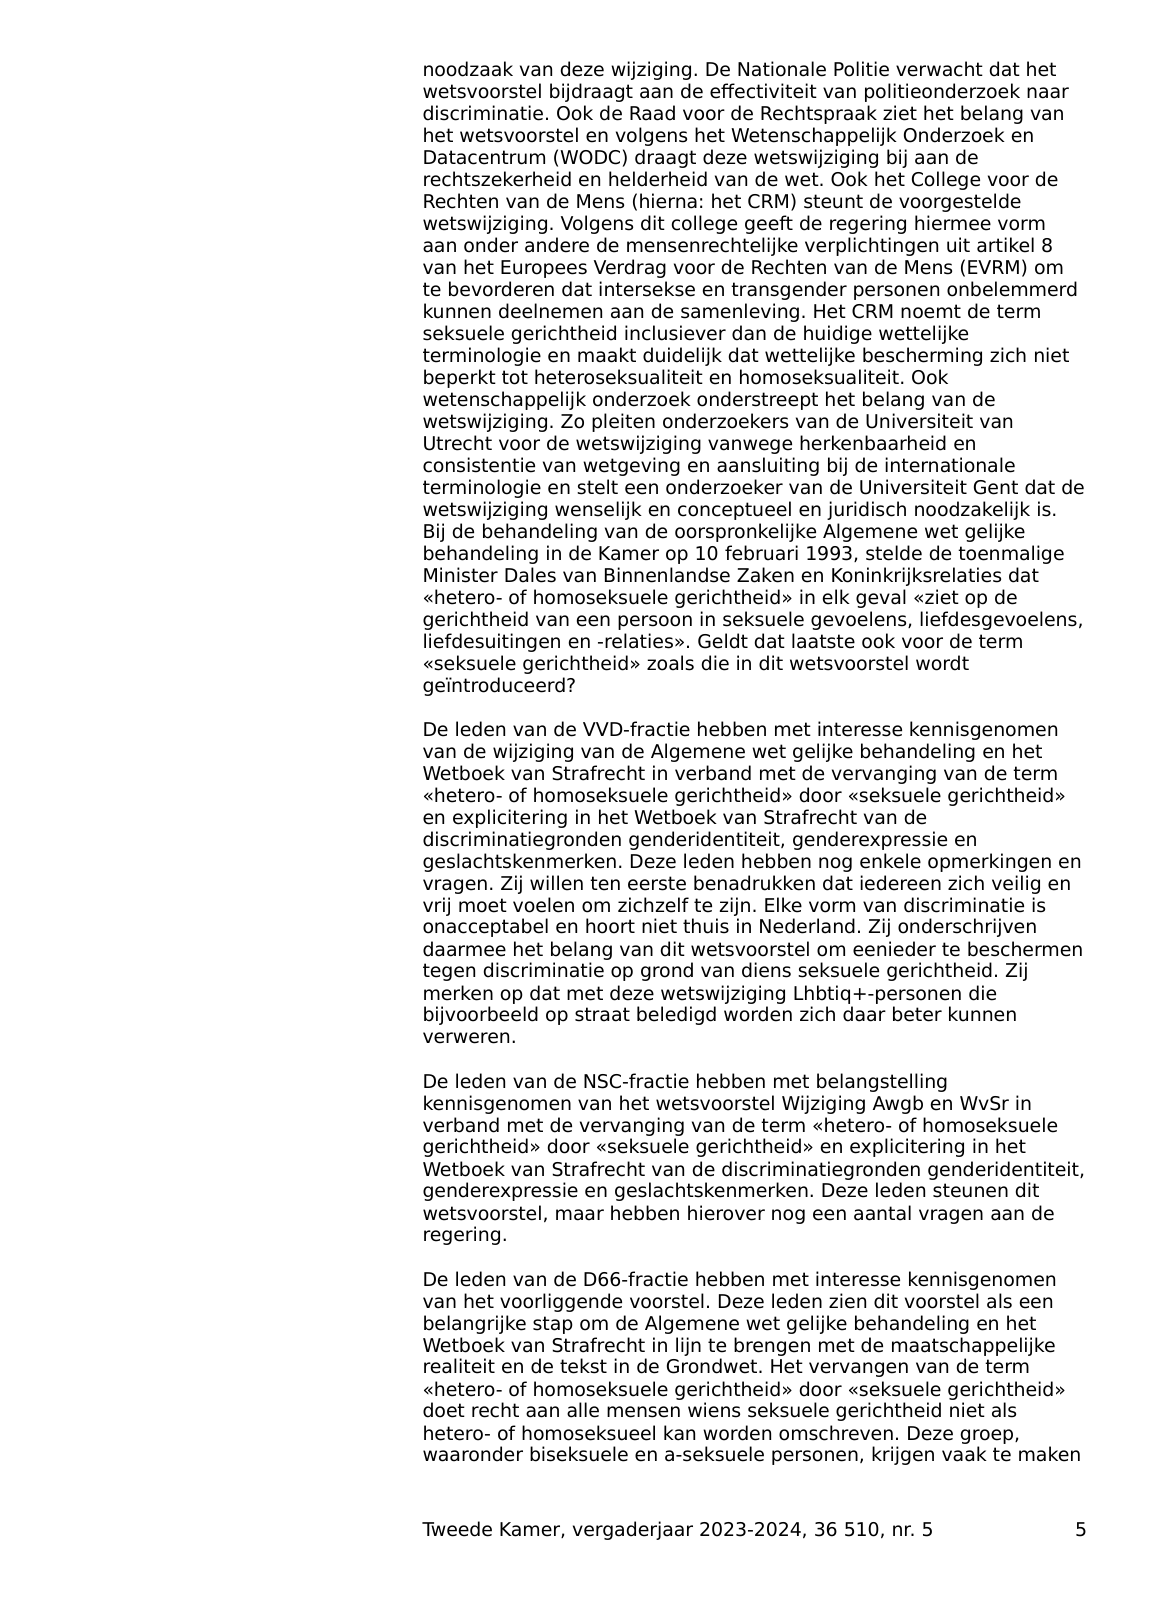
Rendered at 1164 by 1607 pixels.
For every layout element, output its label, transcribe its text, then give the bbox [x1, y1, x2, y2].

text De leden van de NSC-fractie hebben met belangstelling kennisgenomen van het wetsvoorstel Wijziging Awgb en WvSr in verband met de vervanging van de term «hetero- of homoseksuele gerichtheid» door «seksuele gerichtheid» en explicitering in het Wetboek van Strafrecht van de discriminatiegronden genderidentiteit, genderexpressie en geslachtskenmerken. Deze leden steunen dit wetsvoorstel, maar hebben hierover nog een aantal vragen aan de regering. [422, 1071, 1087, 1246]
text Bij de behandeling van de oorspronkelijke Algemene wet gelijke behandeling in de Kamer op 10 februari 1993, stelde de toenmalige Minister Dales van Binnenlandse Zaken en Koninkrijksrelaties dat «hetero- of homoseksuele gerichtheid» in elk geval «ziet op de gerichtheid van een persoon in seksuele gevoelens, liefdesgevoelens, liefdesuitingen en -relaties». Geldt dat laatste ook voor de term «seksuele gerichtheid» zoals die in dit wetsvoorstel wordt geïntroduceerd? [422, 521, 1087, 696]
text De leden van de D66-fractie hebben met interesse kennisgenomen van het voorliggende voorstel. Deze leden zien dit voorstel als een belangrijke stap om de Algemene wet gelijke behandeling en het Wetboek van Strafrecht in lijn te brengen met de maatschappelijke realiteit en de tekst in de Grondwet. Het vervangen van de term «hetero- of homoseksuele gerichtheid» door «seksuele gerichtheid» doet recht aan alle mensen wiens seksuele gerichtheid niet als hetero- of homoseksueel kan worden omschreven. Deze groep, waaronder biseksuele en a-seksuele personen, krijgen vaak te maken [422, 1268, 1087, 1466]
text De leden van de VVD-fractie hebben met interesse kennisgenomen van de wijziging van de Algemene wet gelijke behandeling en het Wetboek van Strafrecht in verband met de vervanging van de term «hetero- of homoseksuele gerichtheid» door «seksuele gerichtheid» en explicitering in het Wetboek van Strafrecht van de discriminatiegronden genderidentiteit, genderexpressie en geslachtskenmerken. Deze leden hebben nog enkele opmerkingen en vragen. Zij willen ten eerste benadrukken dat iedereen zich veilig en vrij moet voelen om zichzelf te zijn. Elke vorm van discriminatie is onacceptabel en hoort niet thuis in Nederland. Zij onderschrijven daarmee het belang van dit wetsvoorstel om eenieder te beschermen tegen discriminatie op grond van diens seksuele gerichtheid. Zij merken op dat met deze wetswijziging Lhbtiq+-personen die bijvoorbeeld op straat beledigd worden zich daar beter kunnen verweren. [422, 719, 1087, 1048]
text noodzaak van deze wijziging. De Nationale Politie verwacht dat het wetsvoorstel bijdraagt aan de effectiviteit van politieonderzoek naar discriminatie. Ook de Raad voor de Rechtspraak ziet het belang van het wetsvoorstel en volgens het Wetenschappelijk Onderzoek en Datacentrum (WODC) draagt deze wetswijziging bij aan de rechtszekerheid en helderheid van de wet. Ook het College voor de Rechten van de Mens (hierna: het CRM) steunt de voorgestelde wetswijziging. Volgens dit college geeft de regering hiermee vorm aan onder andere de mensenrechtelijke verplichtingen uit artikel 8 van het Europees Verdrag voor de Rechten van de Mens (EVRM) om te bevorderen dat intersekse en transgender personen onbelemmerd kunnen deelnemen aan de samenleving. Het CRM noemt de term seksuele gerichtheid inclusiever dan de huidige wettelijke terminologie en maakt duidelijk dat wettelijke bescherming zich niet beperkt tot heteroseksualiteit en homoseksualiteit. Ook wetenschappelijk onderzoek onderstreept het belang van de wetswijziging. Zo pleiten onderzoekers van de Universiteit van Utrecht voor de wetswijziging vanwege herkenbaarheid en consistentie van wetgeving en aansluiting bij de internationale terminologie en stelt een onderzoeker van de Universiteit Gent dat de wetswijziging wenselijk en conceptueel en juridisch noodzakelijk is. [422, 59, 1087, 521]
